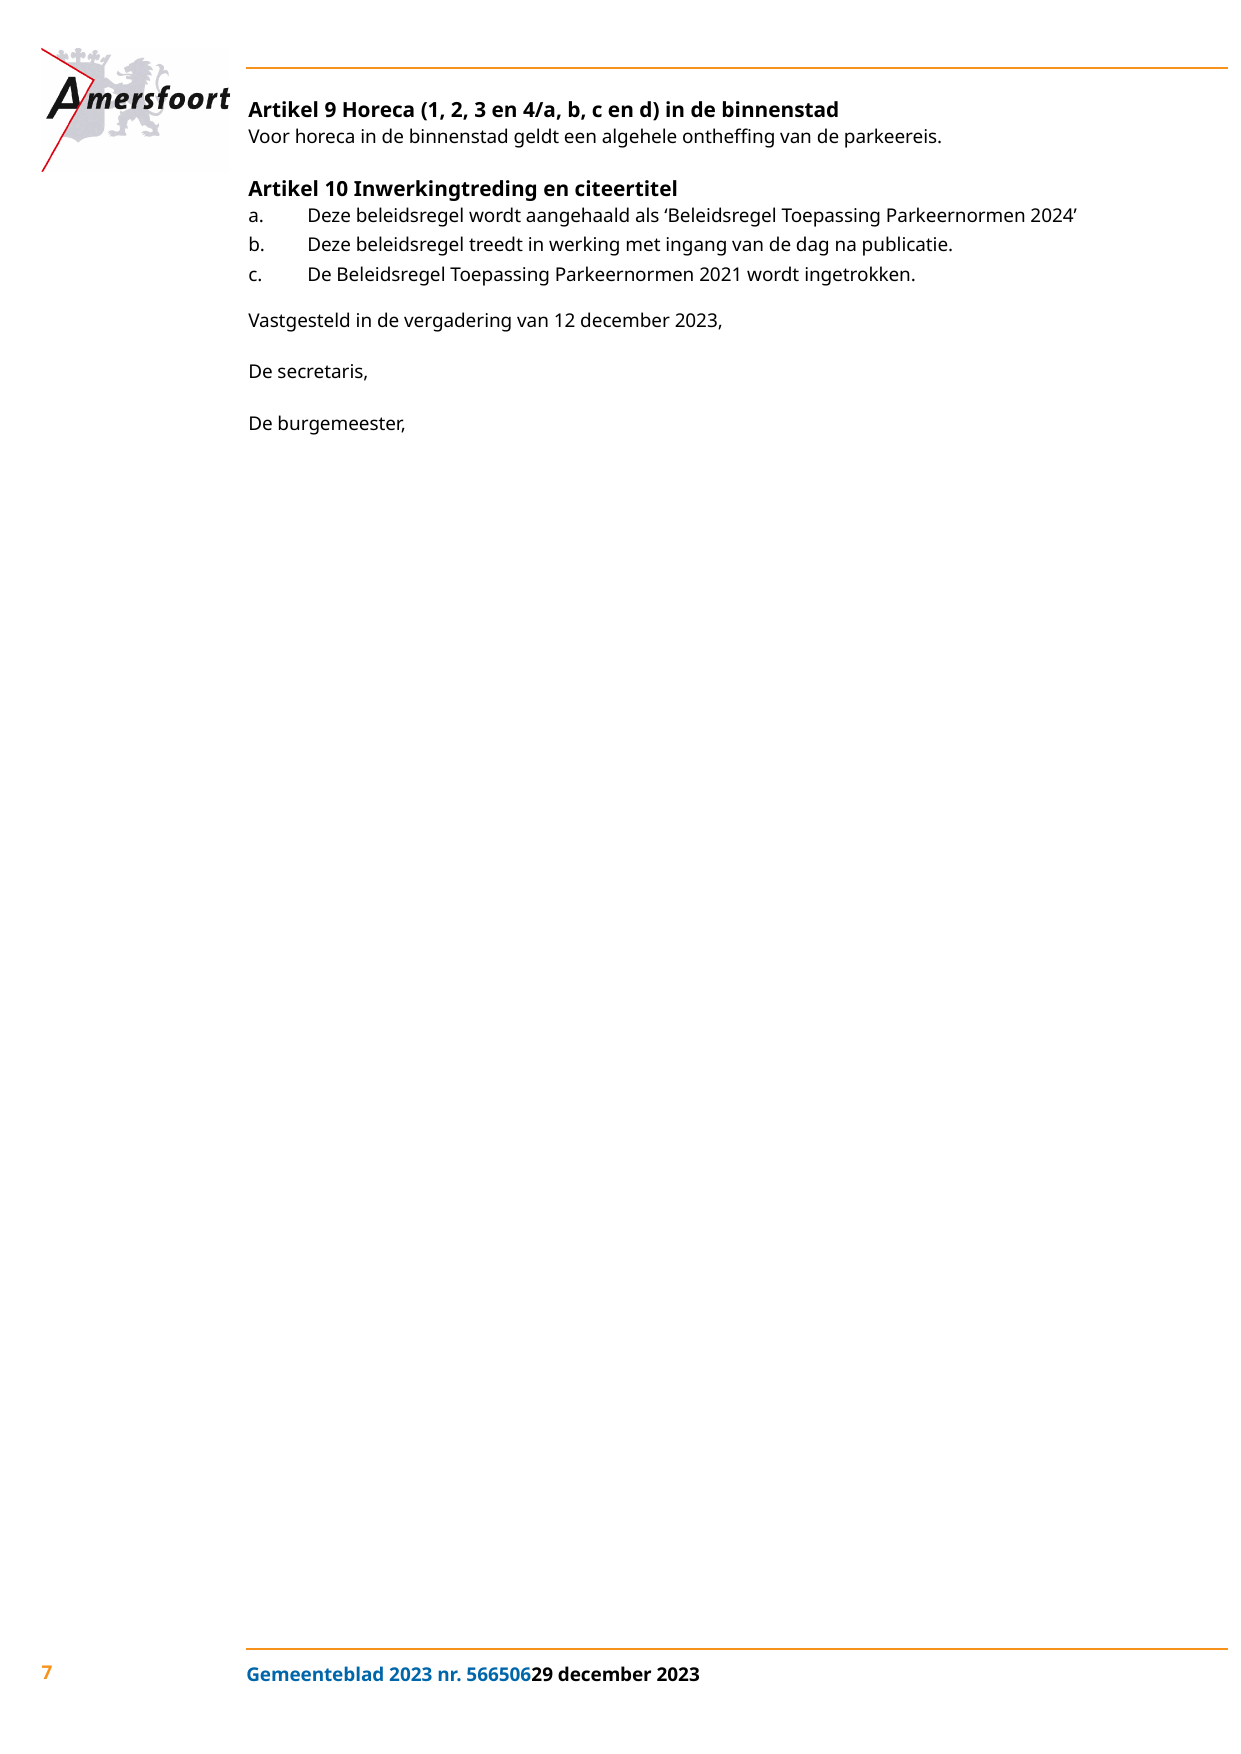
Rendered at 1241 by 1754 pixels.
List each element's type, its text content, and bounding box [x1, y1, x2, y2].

list Deze beleidsregel wordt aangehaald als ‘Beleidsregel Toepassing Parkeernormen 2024’ [248, 202, 1152, 228]
list Deze beleidsregel treedt in werking met ingang van de dag na publicatie. [248, 232, 1152, 257]
text Vastgesteld in de vergadering van 12 december 2023, [248, 307, 1152, 333]
text Artikel 9 Horeca (1, 2, 3 en 4/a, b, c en d) in de binnenstad [248, 95, 1152, 123]
picture [41, 47, 231, 172]
text De secretaris, [248, 358, 1152, 384]
text De burgemeester, [248, 410, 1152, 436]
text Voor horeca in de binnenstad geldt een algehele ontheffing van de parkeereis. [248, 123, 1152, 149]
list De Beleidsregel Toepassing Parkeernormen 2021 wordt ingetrokken. [248, 261, 1152, 287]
text Artikel 10 Inwerkingtreding en citeertitel [248, 174, 1152, 202]
